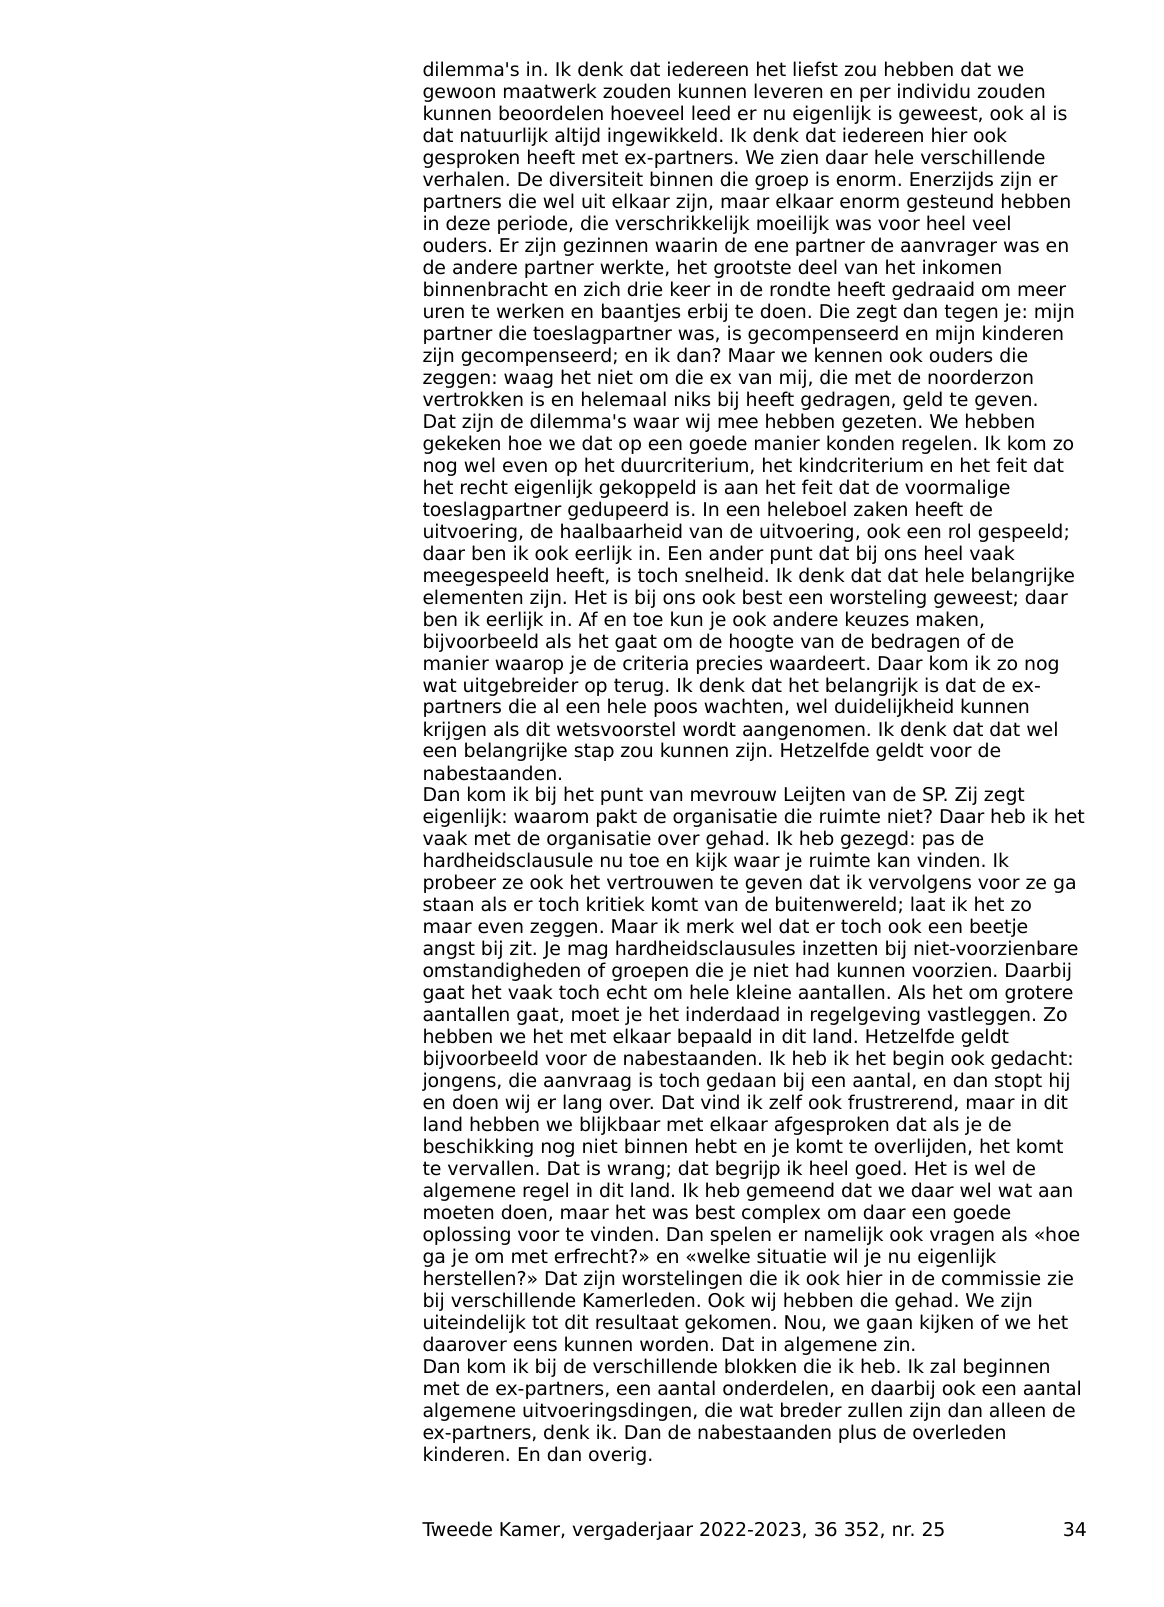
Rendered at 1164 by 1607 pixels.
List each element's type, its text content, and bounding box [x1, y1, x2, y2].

text Dan kom ik bij de verschillende blokken die ik heb. Ik zal beginnen met de ex-partners, een aantal onderdelen, en daarbij ook een aantal algemene uitvoeringsdingen, die wat breder zullen zijn dan alleen de ex-partners, denk ik. Dan de nabestaanden plus de overleden kinderen. En dan overig. [422, 1356, 1087, 1466]
text Dat zijn de dilemma's waar wij mee hebben gezeten. We hebben gekeken hoe we dat op een goede manier konden regelen. Ik kom zo nog wel even op het duurcriterium, het kindcriterium en het feit dat het recht eigenlijk gekoppeld is aan het feit dat de voormalige toeslagpartner gedupeerd is. In een heleboel zaken heeft de uitvoering, de haalbaarheid van de uitvoering, ook een rol gespeeld; daar ben ik ook eerlijk in. Een ander punt dat bij ons heel vaak meegespeeld heeft, is toch snelheid. Ik denk dat dat hele belangrijke elementen zijn. Het is bij ons ook best een worsteling geweest; daar ben ik eerlijk in. Af en toe kun je ook andere keuzes maken, bijvoorbeeld als het gaat om de hoogte van de bedragen of de manier waarop je de criteria precies waardeert. Daar kom ik zo nog wat uitgebreider op terug. Ik denk dat het belangrijk is dat de ex-partners die al een hele poos wachten, wel duidelijkheid kunnen krijgen als dit wetsvoorstel wordt aangenomen. Ik denk dat dat wel een belangrijke stap zou kunnen zijn. Hetzelfde geldt voor de nabestaanden. [422, 411, 1087, 784]
text dilemma's in. Ik denk dat iedereen het liefst zou hebben dat we gewoon maatwerk zouden kunnen leveren en per individu zouden kunnen beoordelen hoeveel leed er nu eigenlijk is geweest, ook al is dat natuurlijk altijd ingewikkeld. Ik denk dat iedereen hier ook gesproken heeft met ex-partners. We zien daar hele verschillende verhalen. De diversiteit binnen die groep is enorm. Enerzijds zijn er partners die wel uit elkaar zijn, maar elkaar enorm gesteund hebben in deze periode, die verschrikkelijk moeilijk was voor heel veel ouders. Er zijn gezinnen waarin de ene partner de aanvrager was en de andere partner werkte, het grootste deel van het inkomen binnenbracht en zich drie keer in de rondte heeft gedraaid om meer uren te werken en baantjes erbij te doen. Die zegt dan tegen je: mijn partner die toeslagpartner was, is gecompenseerd en mijn kinderen zijn gecompenseerd; en ik dan? Maar we kennen ook ouders die zeggen: waag het niet om die ex van mij, die met de noorderzon vertrokken is en helemaal niks bij heeft gedragen, geld te geven. [422, 59, 1087, 411]
text Dan kom ik bij het punt van mevrouw Leijten van de SP. Zij zegt eigenlijk: waarom pakt de organisatie die ruimte niet? Daar heb ik het vaak met de organisatie over gehad. Ik heb gezegd: pas de hardheidsclausule nu toe en kijk waar je ruimte kan vinden. Ik probeer ze ook het vertrouwen te geven dat ik vervolgens voor ze ga staan als er toch kritiek komt van de buitenwereld; laat ik het zo maar even zeggen. Maar ik merk wel dat er toch ook een beetje angst bij zit. Je mag hardheidsclausules inzetten bij niet-voorzienbare omstandigheden of groepen die je niet had kunnen voorzien. Daarbij gaat het vaak toch echt om hele kleine aantallen. Als het om grotere aantallen gaat, moet je het inderdaad in regelgeving vastleggen. Zo hebben we het met elkaar bepaald in dit land. Hetzelfde geldt bijvoorbeeld voor de nabestaanden. Ik heb ik het begin ook gedacht: jongens, die aanvraag is toch gedaan bij een aantal, en dan stopt hij en doen wij er lang over. Dat vind ik zelf ook frustrerend, maar in dit land hebben we blijkbaar met elkaar afgesproken dat als je de beschikking nog niet binnen hebt en je komt te overlijden, het komt te vervallen. Dat is wrang; dat begrijp ik heel goed. Het is wel de algemene regel in dit land. Ik heb gemeend dat we daar wel wat aan moeten doen, maar het was best complex om daar een goede oplossing voor te vinden. Dan spelen er namelijk ook vragen als «hoe ga je om met erfrecht?» en «welke situatie wil je nu eigenlijk herstellen?» Dat zijn worstelingen die ik ook hier in de commissie zie bij verschillende Kamerleden. Ook wij hebben die gehad. We zijn uiteindelijk tot dit resultaat gekomen. Nou, we gaan kijken of we het daarover eens kunnen worden. Dat in algemene zin. [422, 784, 1087, 1356]
